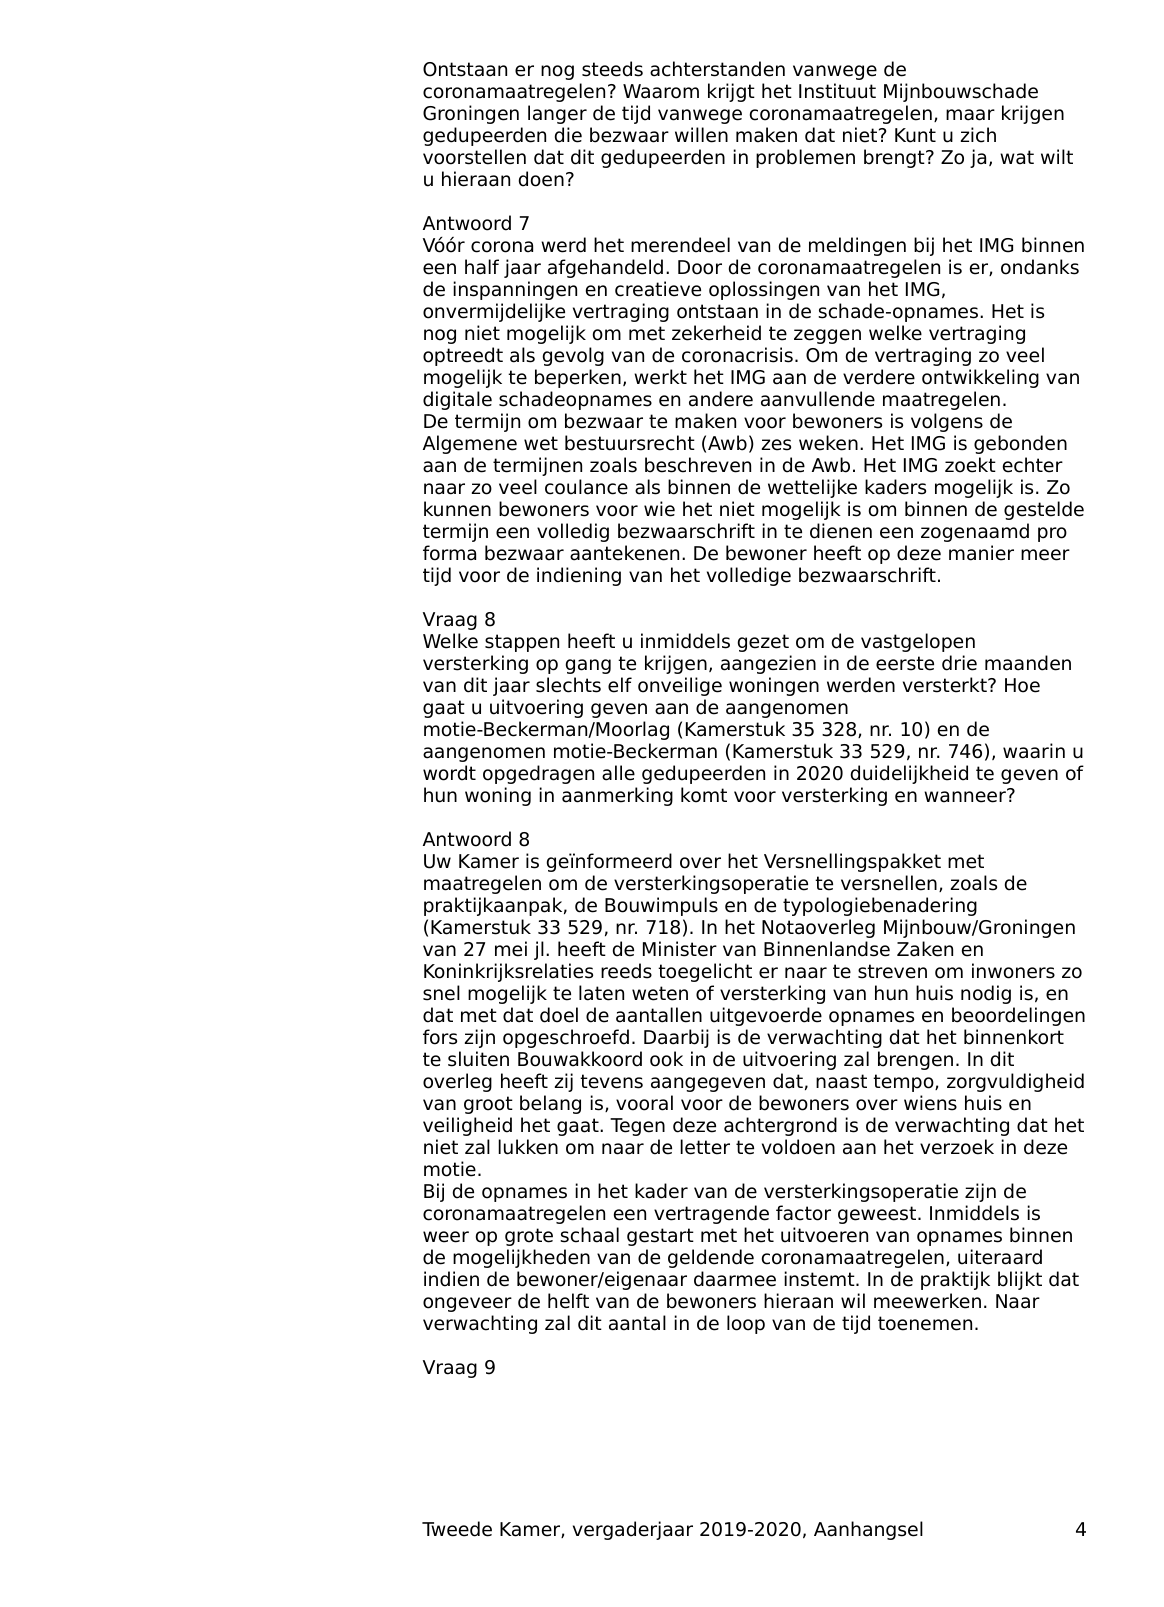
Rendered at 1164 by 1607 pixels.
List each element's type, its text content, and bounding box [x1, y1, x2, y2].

text Bij de opnames in het kader van de versterkingsoperatie zijn de coronamaatregelen een vertragende factor geweest. Inmiddels is weer op grote schaal gestart met het uitvoeren van opnames binnen de mogelijkheden van de geldende coronamaatregelen, uiteraard indien de bewoner/eigenaar daarmee instemt. In de praktijk blijkt dat ongeveer de helft van de bewoners hieraan wil meewerken. Naar verwachting zal dit aantal in de loop van de tijd toenemen. [422, 1181, 1087, 1334]
text Antwoord 7 [422, 213, 1087, 235]
text Vraag 8 [422, 609, 1087, 631]
text Ontstaan er nog steeds achterstanden vanwege de coronamaatregelen? Waarom krijgt het Instituut Mijnbouwschade Groningen langer de tijd vanwege coronamaatregelen, maar krijgen gedupeerden die bezwaar willen maken dat niet? Kunt u zich voorstellen dat dit gedupeerden in problemen brengt? Zo ja, wat wilt u hieraan doen? [422, 59, 1087, 191]
text Welke stappen heeft u inmiddels gezet om de vastgelopen versterking op gang te krijgen, aangezien in de eerste drie maanden van dit jaar slechts elf onveilige woningen werden versterkt? Hoe gaat u uitvoering geven aan de aangenomen motie-Beckerman/Moorlag (Kamerstuk 35 328, nr. 10) en de aangenomen motie-Beckerman (Kamerstuk 33 529, nr. 746), waarin u wordt opgedragen alle gedupeerden in 2020 duidelijkheid te geven of hun woning in aanmerking komt voor versterking en wanneer? [422, 631, 1087, 807]
text Vraag 9 [422, 1357, 1087, 1379]
text De termijn om bezwaar te maken voor bewoners is volgens de Algemene wet bestuursrecht (Awb) zes weken. Het IMG is gebonden aan de termijnen zoals beschreven in de Awb. Het IMG zoekt echter naar zo veel coulance als binnen de wettelijke kaders mogelijk is. Zo kunnen bewoners voor wie het niet mogelijk is om binnen de gestelde termijn een volledig bezwaarschrift in te dienen een zogenaamd pro forma bezwaar aantekenen. De bewoner heeft op deze manier meer tijd voor de indiening van het volledige bezwaarschrift. [422, 411, 1087, 587]
text Uw Kamer is geïnformeerd over het Versnellingspakket met maatregelen om de versterkingsoperatie te versnellen, zoals de praktijkaanpak, de Bouwimpuls en de typologiebenadering (Kamerstuk 33 529, nr. 718). In het Notaoverleg Mijnbouw/Groningen van 27 mei jl. heeft de Minister van Binnenlandse Zaken en Koninkrijksrelaties reeds toegelicht er naar te streven om inwoners zo snel mogelijk te laten weten of versterking van hun huis nodig is, en dat met dat doel de aantallen uitgevoerde opnames en beoordelingen fors zijn opgeschroefd. Daarbij is de verwachting dat het binnenkort te sluiten Bouwakkoord ook in de uitvoering zal brengen. In dit overleg heeft zij tevens aangegeven dat, naast tempo, zorgvuldigheid van groot belang is, vooral voor de bewoners over wiens huis en veiligheid het gaat. Tegen deze achtergrond is de verwachting dat het niet zal lukken om naar de letter te voldoen aan het verzoek in deze motie. [422, 851, 1087, 1181]
text Antwoord 8 [422, 829, 1087, 851]
text Vóór corona werd het merendeel van de meldingen bij het IMG binnen een half jaar afgehandeld. Door de coronamaatregelen is er, ondanks de inspanningen en creatieve oplossingen van het IMG, onvermijdelijke vertraging ontstaan in de schade-opnames. Het is nog niet mogelijk om met zekerheid te zeggen welke vertraging optreedt als gevolg van de coronacrisis. Om de vertraging zo veel mogelijk te beperken, werkt het IMG aan de verdere ontwikkeling van digitale schadeopnames en andere aanvullende maatregelen. [422, 235, 1087, 411]
